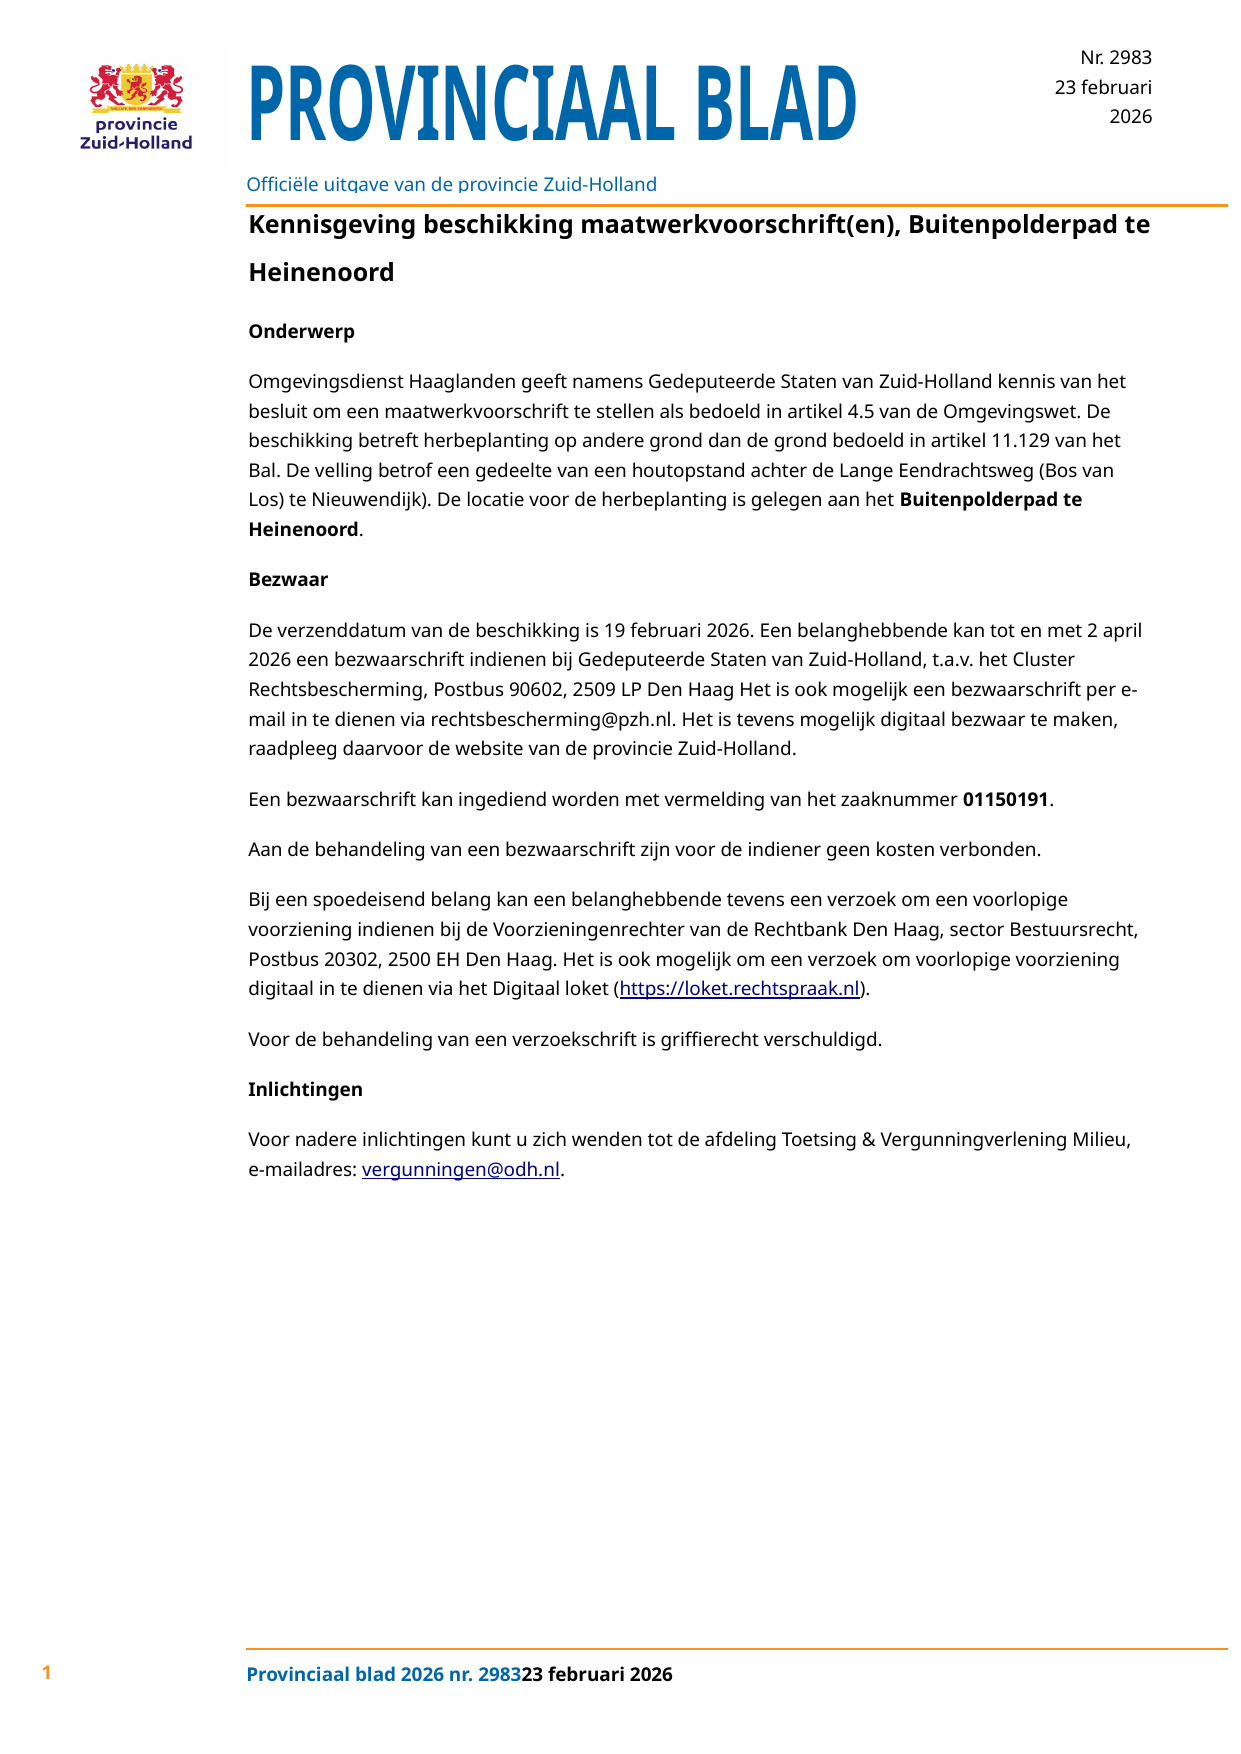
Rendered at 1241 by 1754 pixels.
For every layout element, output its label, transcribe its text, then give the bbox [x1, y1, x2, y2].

picture [41, 47, 231, 172]
text De verzenddatum van de beschikking is 19 februari 2026. Een belanghebbende kan tot en met 2 april 2026 een bezwaarschrift indienen bij Gedeputeerde Staten van Zuid-Holland, t.a.v. het Cluster Rechtsbescherming, Postbus 90602, 2509 LP Den Haag Het is ook mogelijk een bezwaarschrift per e-mail in te dienen via rechtsbescherming@pzh.nl. Het is tevens mogelijk digitaal bezwaar te maken, raadpleeg daarvoor de website van de provincie Zuid-Holland. [248, 617, 1152, 761]
text Inlichtingen [248, 1076, 1152, 1102]
text Bezwaar [248, 567, 1152, 592]
text Onderwerp [248, 318, 1152, 344]
text Kennisgeving beschikking maatwerkvoorschrift(en), Buitenpolderpad te Heinenoord [248, 207, 1152, 288]
text Omgevingsdienst Haaglanden geeft namens Gedeputeerde Staten van Zuid-Holland kennis van het besluit om een maatwerkvoorschrift te stellen als bedoeld in artikel 4.5 van de Omgevingswet. De beschikking betreft herbeplanting op andere grond dan de grond bedoeld in artikel 11.129 van het Bal. De velling betrof een gedeelte van een houtopstand achter de Lange Eendrachtsweg (Bos van Los) te Nieuwendijk). De locatie voor de herbeplanting is gelegen aan het Buitenpolderpad te Heinenoord. [248, 368, 1152, 542]
text Een bezwaarschrift kan ingediend worden met vermelding van het zaaknummer 01150191. [248, 786, 1152, 812]
text Voor nadere inlichtingen kunt u zich wenden tot de afdeling Toetsing & Vergunningverlening Milieu, e-mailadres: vergunningen@odh.nl. [248, 1127, 1152, 1182]
text Aan de behandeling van een bezwaarschrift zijn voor de indiener geen kosten verbonden. [248, 836, 1152, 862]
text Bij een spoedeisend belang kan een belanghebbende tevens een verzoek om een voorlopige voorziening indienen bij de Voorzieningenrechter van de Rechtbank Den Haag, sector Bestuursrecht, Postbus 20302, 2500 EH Den Haag. Het is ook mogelijk om een verzoek om voorlopige voorziening digitaal in te dienen via het Digitaal loket (https://loket.rechtspraak.nl). [248, 887, 1152, 1001]
text Voor de behandeling van een verzoekschrift is griffierecht verschuldigd. [248, 1026, 1152, 1052]
